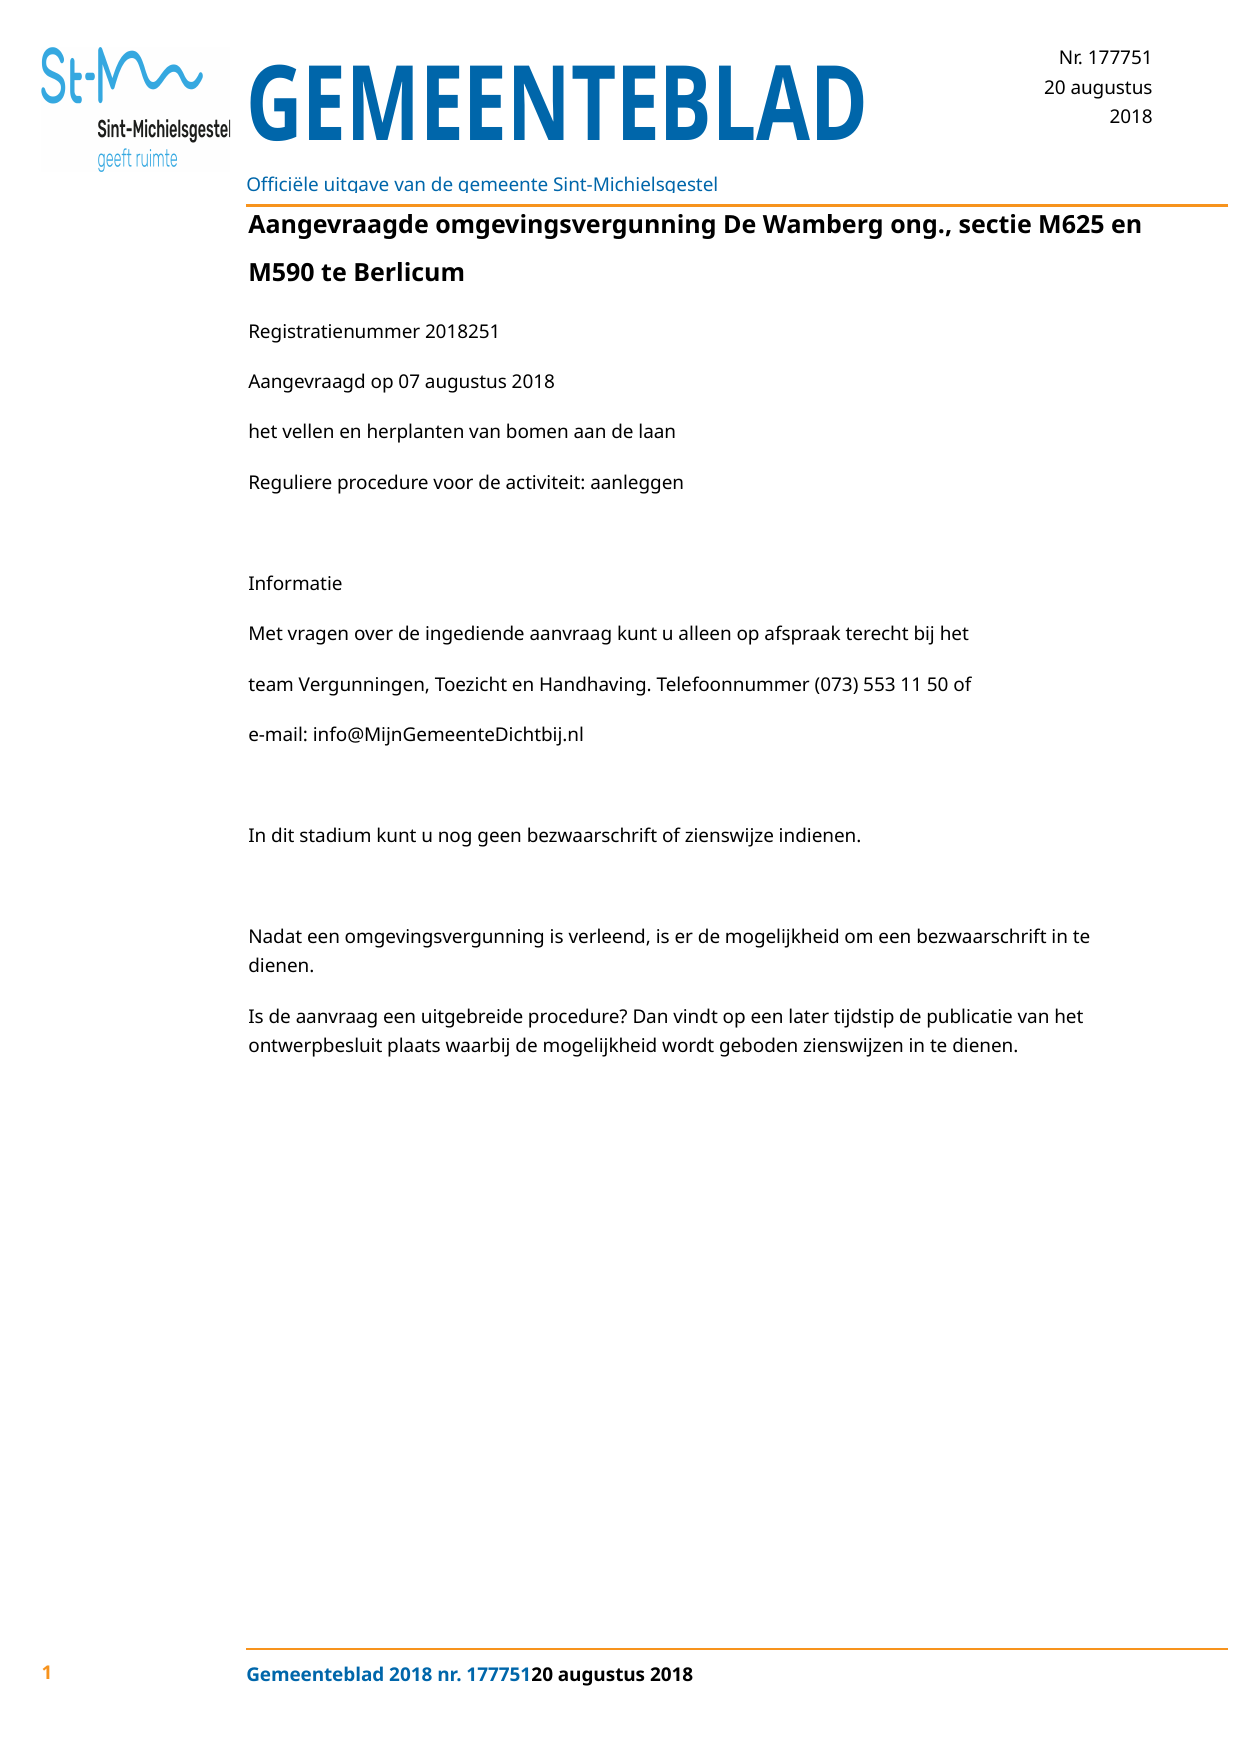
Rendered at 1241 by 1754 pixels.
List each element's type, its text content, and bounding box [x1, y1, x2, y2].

text Met vragen over de ingediende aanvraag kunt u alleen op afspraak terecht bij het [248, 620, 1152, 646]
text e-mail: info@MijnGemeenteDichtbij.nl [248, 721, 1152, 747]
picture [41, 47, 231, 172]
text In dit stadium kunt u nog geen bezwaarschrift of zienswijze indienen. [248, 822, 1152, 848]
text Nadat een omgevingsvergunning is verleend, is er de mogelijkheid om een bezwaarschrift in te dienen. [248, 923, 1152, 978]
text Aangevraagd op 07 augustus 2018 [248, 368, 1152, 394]
text Registratienummer 2018251 [248, 318, 1152, 344]
text het vellen en herplanten van bomen aan de laan [248, 419, 1152, 444]
text Aangevraagde omgevingsvergunning De Wamberg ong., sectie M625 en M590 te Berlicum [248, 207, 1152, 288]
text Is de aanvraag een uitgebreide procedure? Dan vindt op een later tijdstip de publicatie van het ontwerpbesluit plaats waarbij de mogelijkheid wordt geboden zienswijzen in te dienen. [248, 1003, 1152, 1058]
text team Vergunningen, Toezicht en Handhaving. Telefoonnummer (073) 553 11 50 of [248, 671, 1152, 697]
text Informatie [248, 570, 1152, 596]
text Reguliere procedure voor de activiteit: aanleggen [248, 469, 1152, 495]
